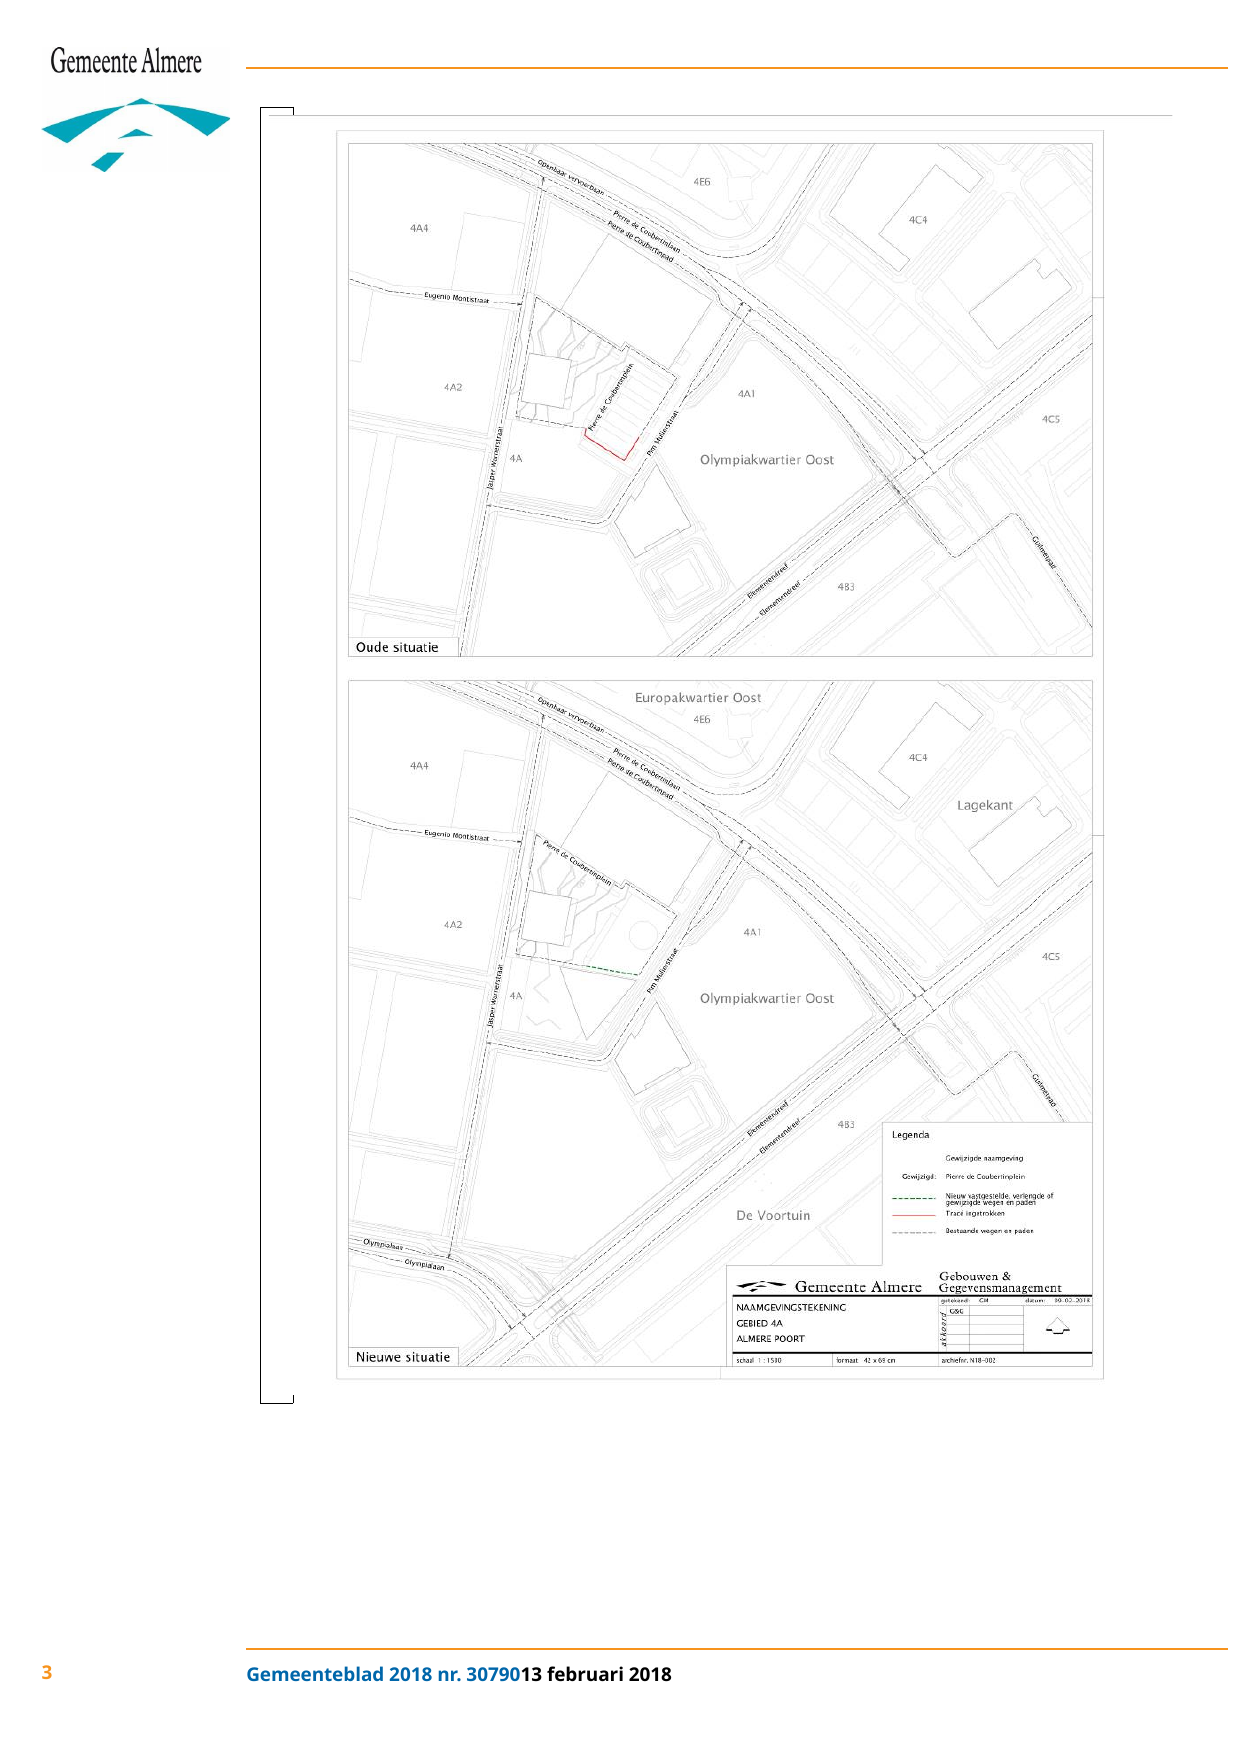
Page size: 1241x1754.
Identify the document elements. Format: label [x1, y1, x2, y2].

picture [268, 115, 1173, 1395]
picture [41, 47, 231, 172]
